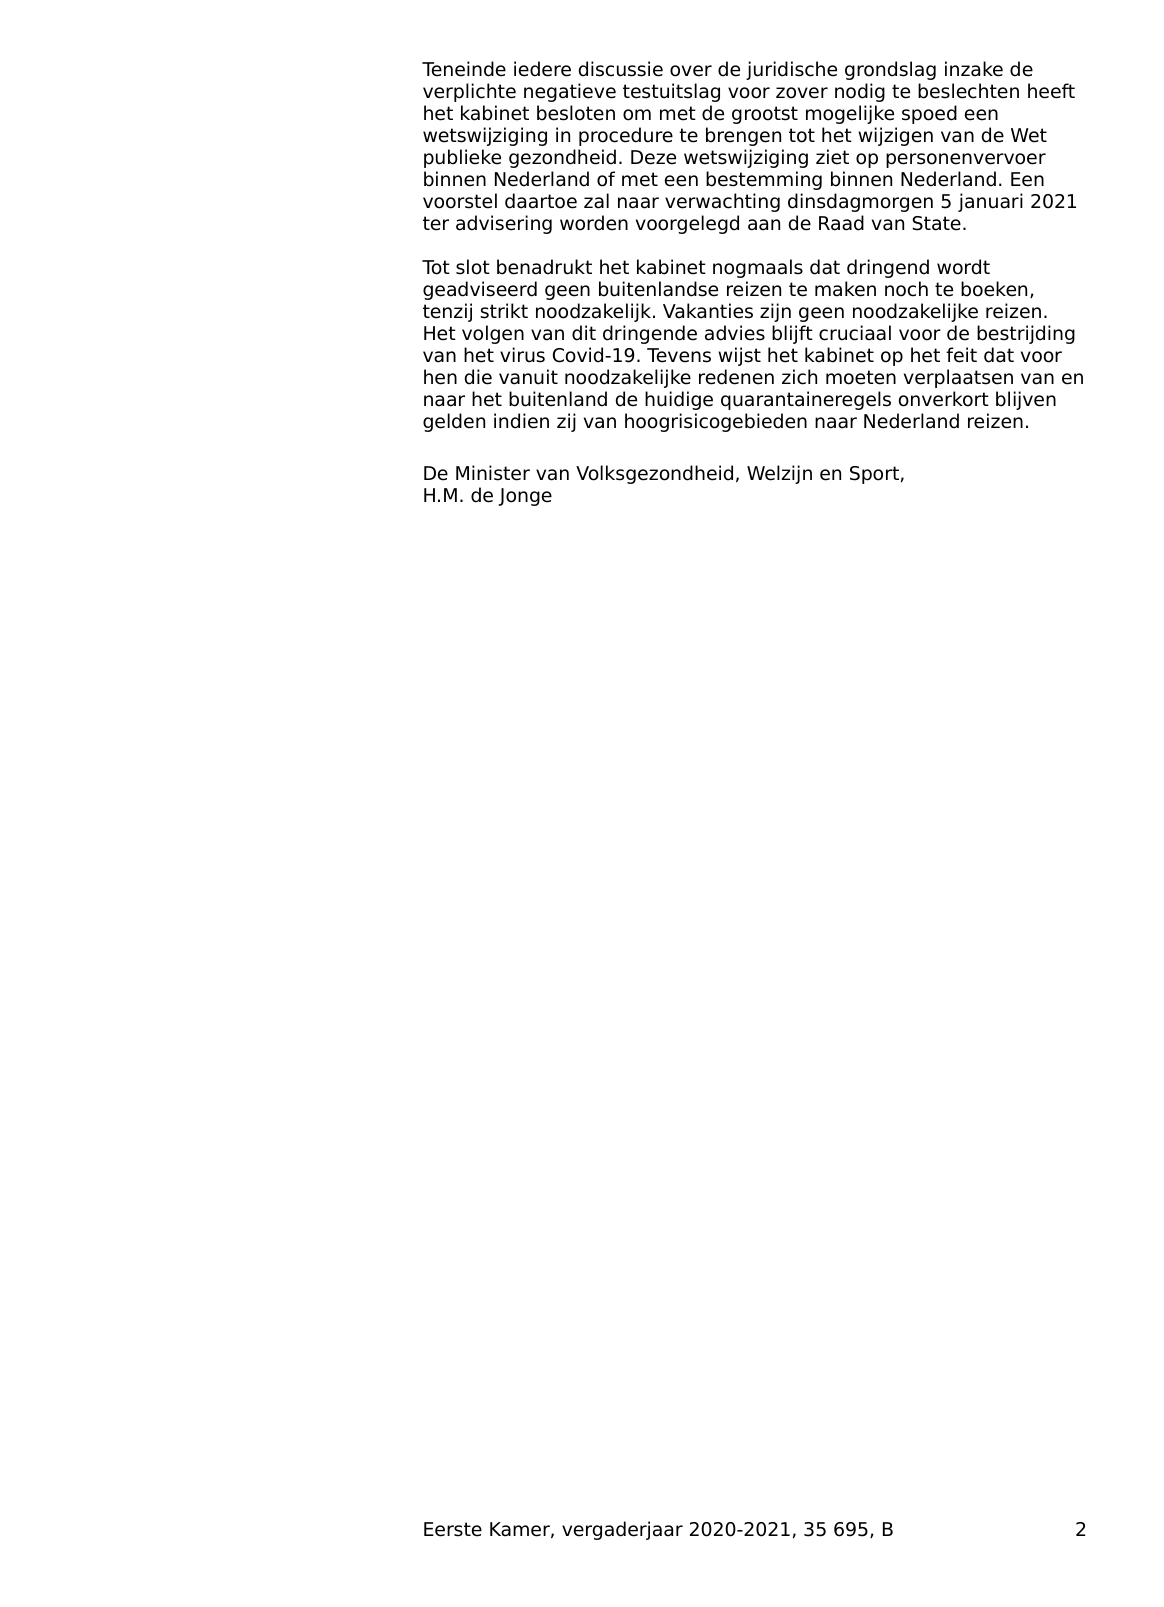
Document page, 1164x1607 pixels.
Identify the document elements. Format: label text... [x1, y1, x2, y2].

text De Minister van Volksgezondheid, Welzijn en Sport, H.M. de Jonge [422, 463, 1087, 507]
text Tot slot benadrukt het kabinet nogmaals dat dringend wordt geadviseerd geen buitenlandse reizen te maken noch te boeken, tenzij strikt noodzakelijk. Vakanties zijn geen noodzakelijke reizen. Het volgen van dit dringende advies blijft cruciaal voor de bestrijding van het virus Covid-19. Tevens wijst het kabinet op het feit dat voor hen die vanuit noodzakelijke redenen zich moeten verplaatsen van en naar het buitenland de huidige quarantaineregels onverkort blijven gelden indien zij van hoogrisicogebieden naar Nederland reizen. [422, 257, 1087, 433]
text Teneinde iedere discussie over de juridische grondslag inzake de verplichte negatieve testuitslag voor zover nodig te beslechten heeft het kabinet besloten om met de grootst mogelijke spoed een wetswijziging in procedure te brengen tot het wijzigen van de Wet publieke gezondheid. Deze wetswijziging ziet op personenvervoer binnen Nederland of met een bestemming binnen Nederland. Een voorstel daartoe zal naar verwachting dinsdagmorgen 5 januari 2021 ter advisering worden voorgelegd aan de Raad van State. [422, 59, 1087, 235]
